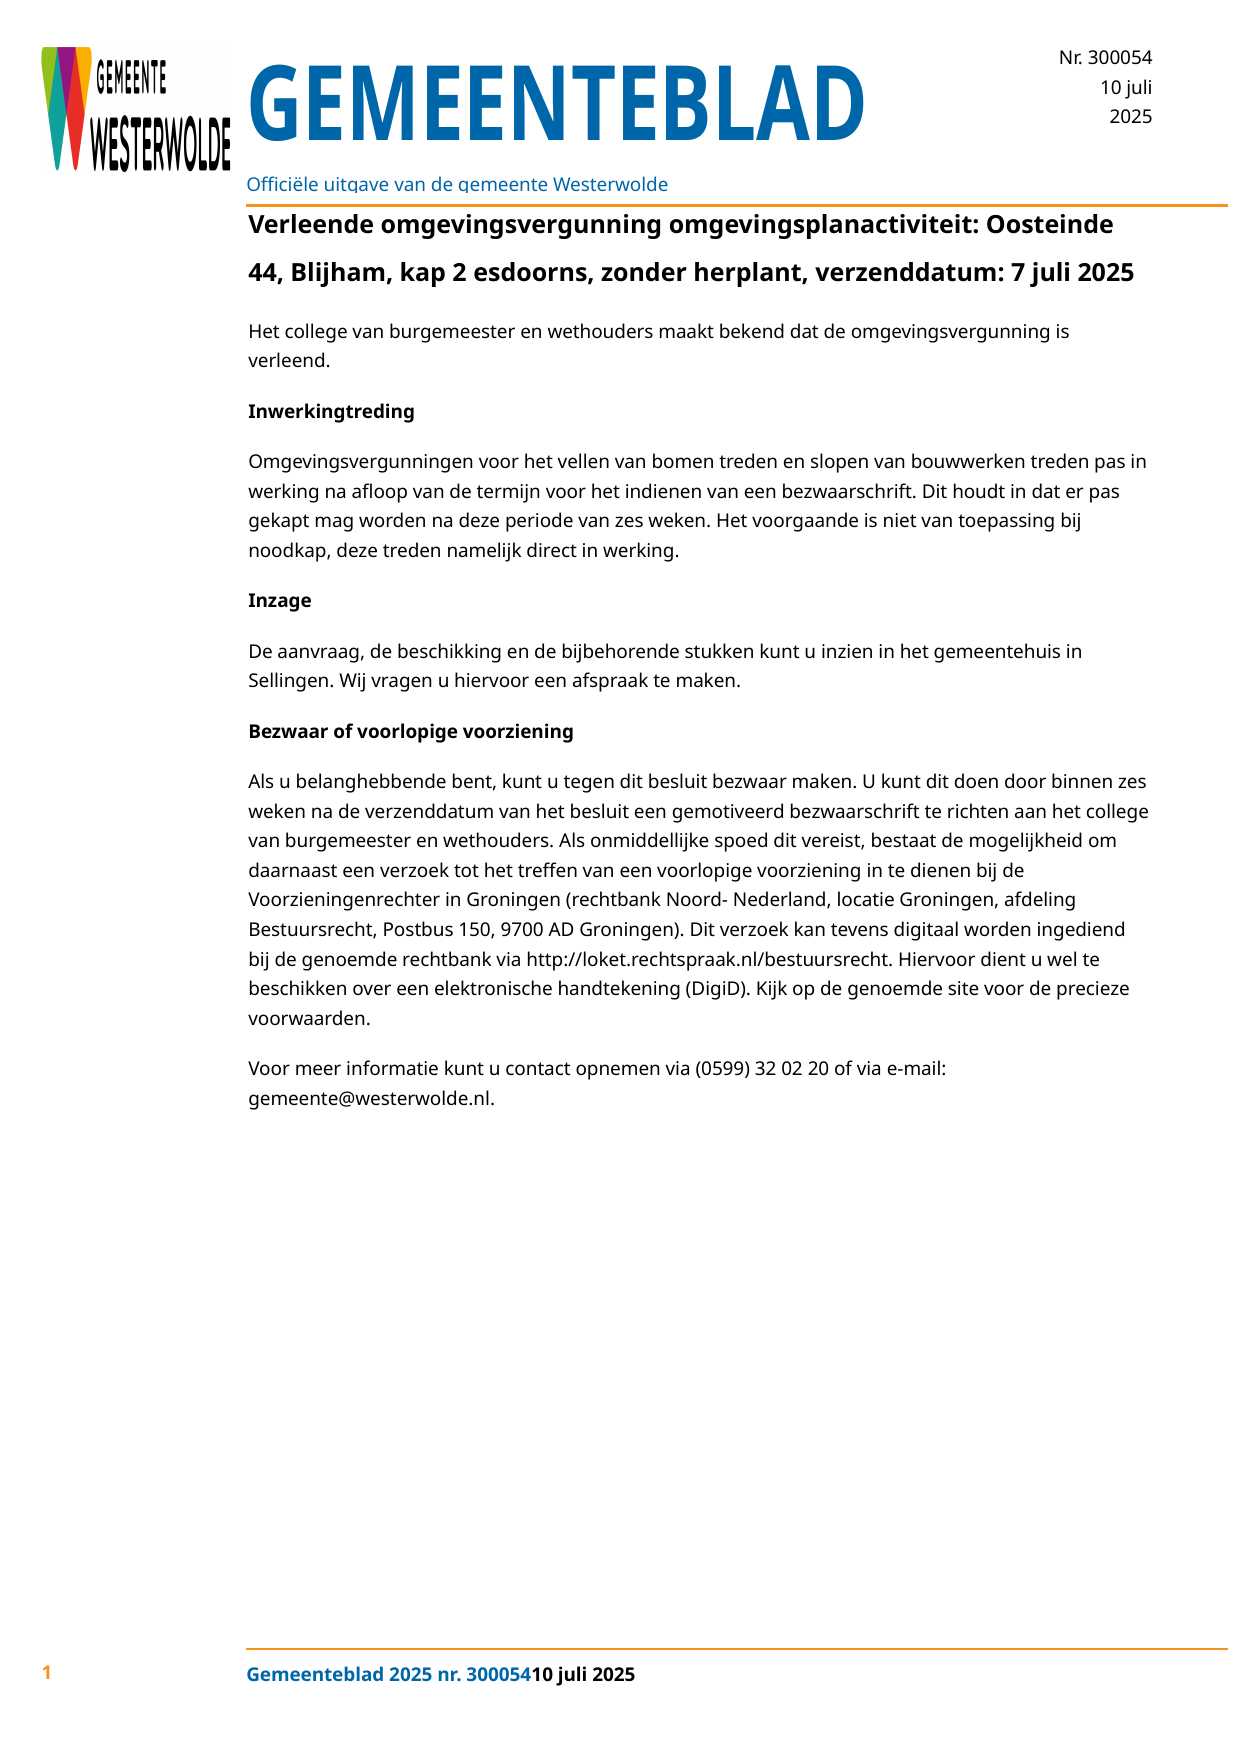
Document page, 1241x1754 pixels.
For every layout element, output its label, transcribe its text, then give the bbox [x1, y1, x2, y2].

picture [41, 47, 231, 172]
text Omgevingsvergunningen voor het vellen van bomen treden en slopen van bouwwerken treden pas in werking na afloop van de termijn voor het indienen van een bezwaarschrift. Dit houdt in dat er pas gekapt mag worden na deze periode van zes weken. Het voorgaande is niet van toepassing bij noodkap, deze treden namelijk direct in werking. [248, 448, 1152, 563]
text Verleende omgevingsvergunning omgevingsplanactiviteit: Oosteinde 44, Blijham, kap 2 esdoorns, zonder herplant, verzenddatum: 7 juli 2025 [248, 207, 1152, 288]
text Inzage [248, 587, 1152, 613]
text Het college van burgemeester en wethouders maakt bekend dat de omgevingsvergunning is verleend. [248, 318, 1152, 373]
text Voor meer informatie kunt u contact opnemen via (0599) 32 02 20 of via e-mail: gemeente@westerwolde.nl. [248, 1055, 1152, 1111]
text De aanvraag, de beschikking en de bijbehorende stukken kunt u inzien in het gemeentehuis in Sellingen. Wij vragen u hiervoor een afspraak te maken. [248, 638, 1152, 693]
text Bezwaar of voorlopige voorziening [248, 718, 1152, 744]
text Als u belanghebbende bent, kunt u tegen dit besluit bezwaar maken. U kunt dit doen door binnen zes weken na de verzenddatum van het besluit een gemotiveerd bezwaarschrift te richten aan het college van burgemeester en wethouders. Als onmiddellijke spoed dit vereist, bestaat de mogelijkheid om daarnaast een verzoek tot het treffen van een voorlopige voorziening in te dienen bij de Voorzieningenrechter in Groningen (rechtbank Noord- Nederland, locatie Groningen, afdeling Bestuursrecht, Postbus 150, 9700 AD Groningen). Dit verzoek kan tevens digitaal worden ingediend bij de genoemde rechtbank via http://loket.rechtspraak.nl/bestuursrecht. Hiervoor dient u wel te beschikken over een elektronische handtekening (DigiD). Kijk op de genoemde site voor de precieze voorwaarden. [248, 768, 1152, 1031]
text Inwerkingtreding [248, 398, 1152, 424]
